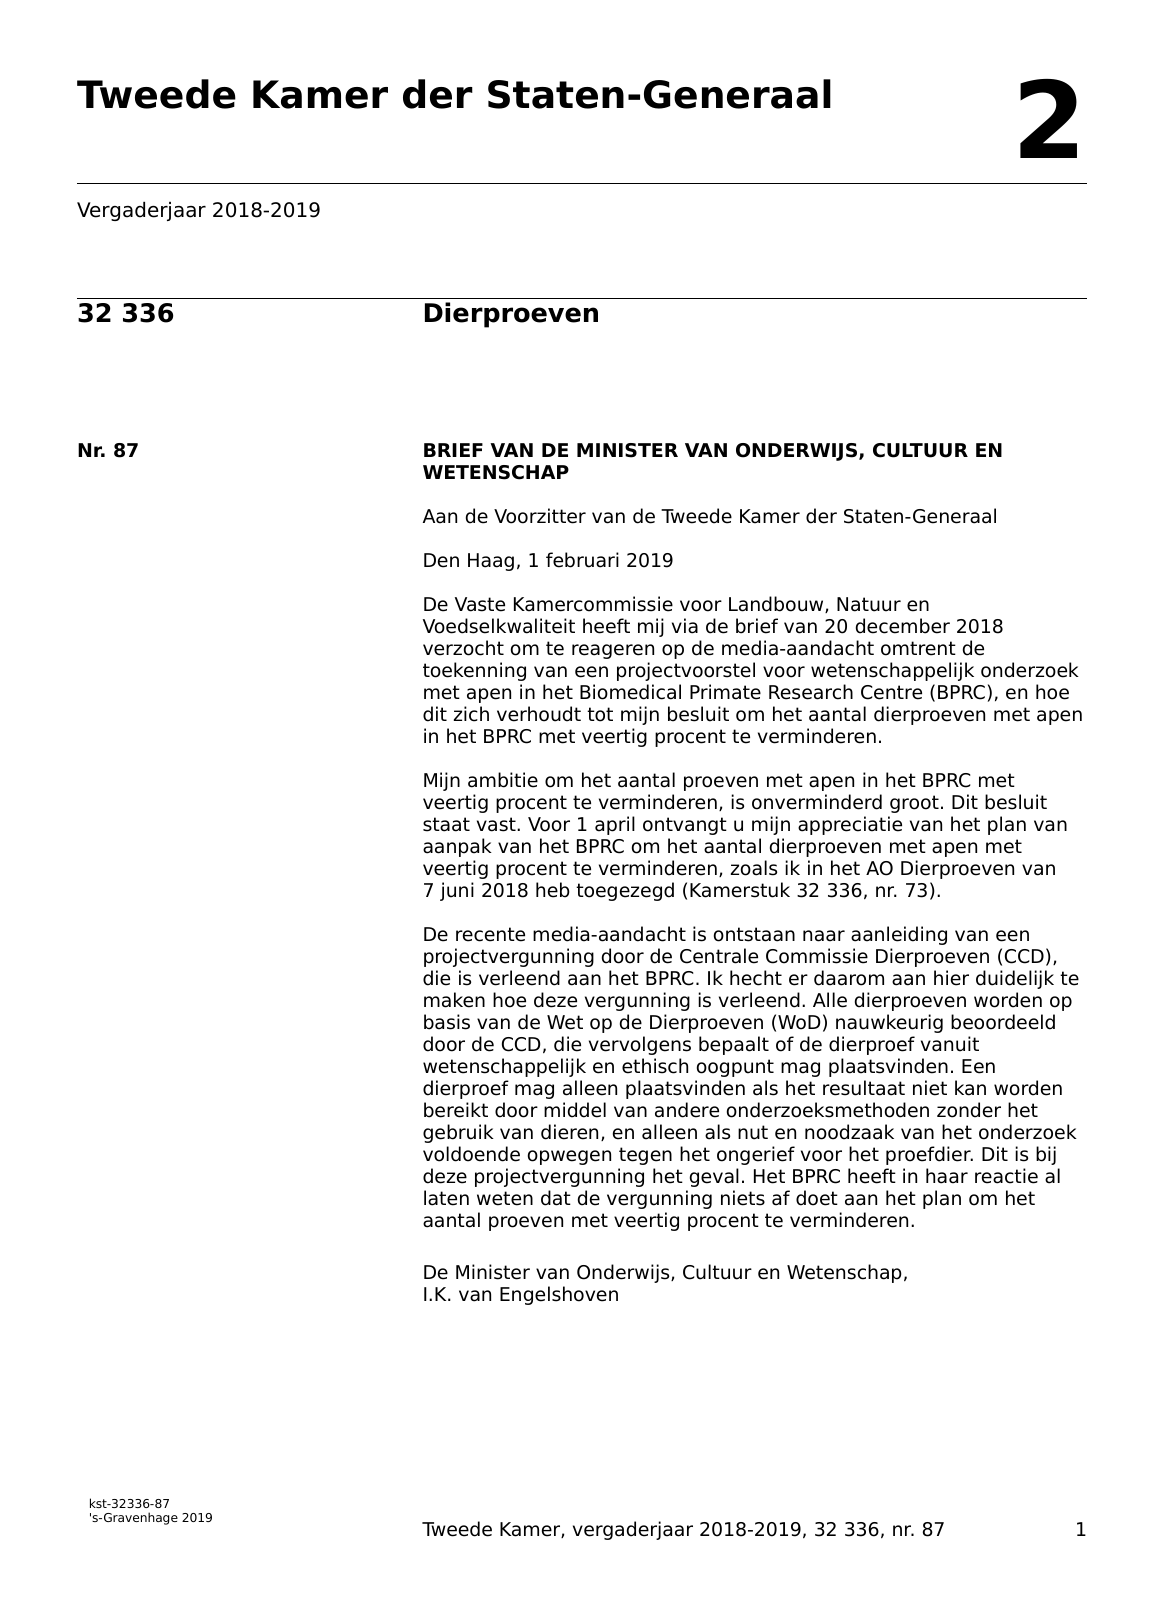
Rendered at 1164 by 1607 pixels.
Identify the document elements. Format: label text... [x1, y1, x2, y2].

subtitle 32 336 Dierproeven [77, 299, 1087, 329]
table_cell Vergaderjaar 2018-2019 [77, 184, 1087, 298]
text Den Haag, 1 februari 2019 [422, 550, 1087, 572]
text Mijn ambitie om het aantal proeven met apen in het BPRC met veertig procent te verminderen, is onverminderd groot. Dit besluit staat vast. Voor 1 april ontvangt u mijn appreciatie van het plan van aanpak van het BPRC om het aantal dierproeven met apen met veertig procent te verminderen, zoals ik in het AO Dierproeven van 7 juni 2018 heb toegezegd (Kamerstuk 32 336, nr. 73). [422, 770, 1087, 902]
text Aan de Voorzitter van de Tweede Kamer der Staten-Generaal [422, 506, 1087, 528]
table_header Tweede Kamer der Staten-Generaal [77, 59, 886, 183]
table_header 2 [886, 59, 1087, 183]
subtitle Nr. 87 BRIEF VAN DE MINISTER VAN ONDERWIJS, CULTUUR EN WETENSCHAP [77, 440, 1087, 484]
text De Vaste Kamercommissie voor Landbouw, Natuur en Voedselkwaliteit heeft mij via de brief van 20 december 2018 verzocht om te reageren op de media-aandacht omtrent de toekenning van een projectvoorstel voor wetenschappelijk onderzoek met apen in het Biomedical Primate Research Centre (BPRC), en hoe dit zich verhoudt tot mijn besluit om het aantal dierproeven met apen in het BPRC met veertig procent te verminderen. [422, 594, 1087, 748]
text De Minister van Onderwijs, Cultuur en Wetenschap, I.K. van Engelshoven [422, 1262, 1087, 1306]
text De recente media-aandacht is ontstaan naar aanleiding van een projectvergunning door de Centrale Commissie Dierproeven (CCD), die is verleend aan het BPRC. Ik hecht er daarom aan hier duidelijk te maken hoe deze vergunning is verleend. Alle dierproeven worden op basis van de Wet op de Dierproeven (WoD) nauwkeurig beoordeeld door de CCD, die vervolgens bepaalt of de dierproef vanuit wetenschappelijk en ethisch oogpunt mag plaatsvinden. Een dierproef mag alleen plaatsvinden als het resultaat niet kan worden bereikt door middel van andere onderzoeksmethoden zonder het gebruik van dieren, en alleen als nut en noodzaak van het onderzoek voldoende opwegen tegen het ongerief voor het proefdier. Dit is bij deze projectvergunning het geval. Het BPRC heeft in haar reactie al laten weten dat de vergunning niets af doet aan het plan om het aantal proeven met veertig procent te verminderen. [422, 924, 1087, 1232]
text kst-32336-87 [88, 1497, 323, 1511]
text 's-Gravenhage 2019 [88, 1511, 323, 1525]
